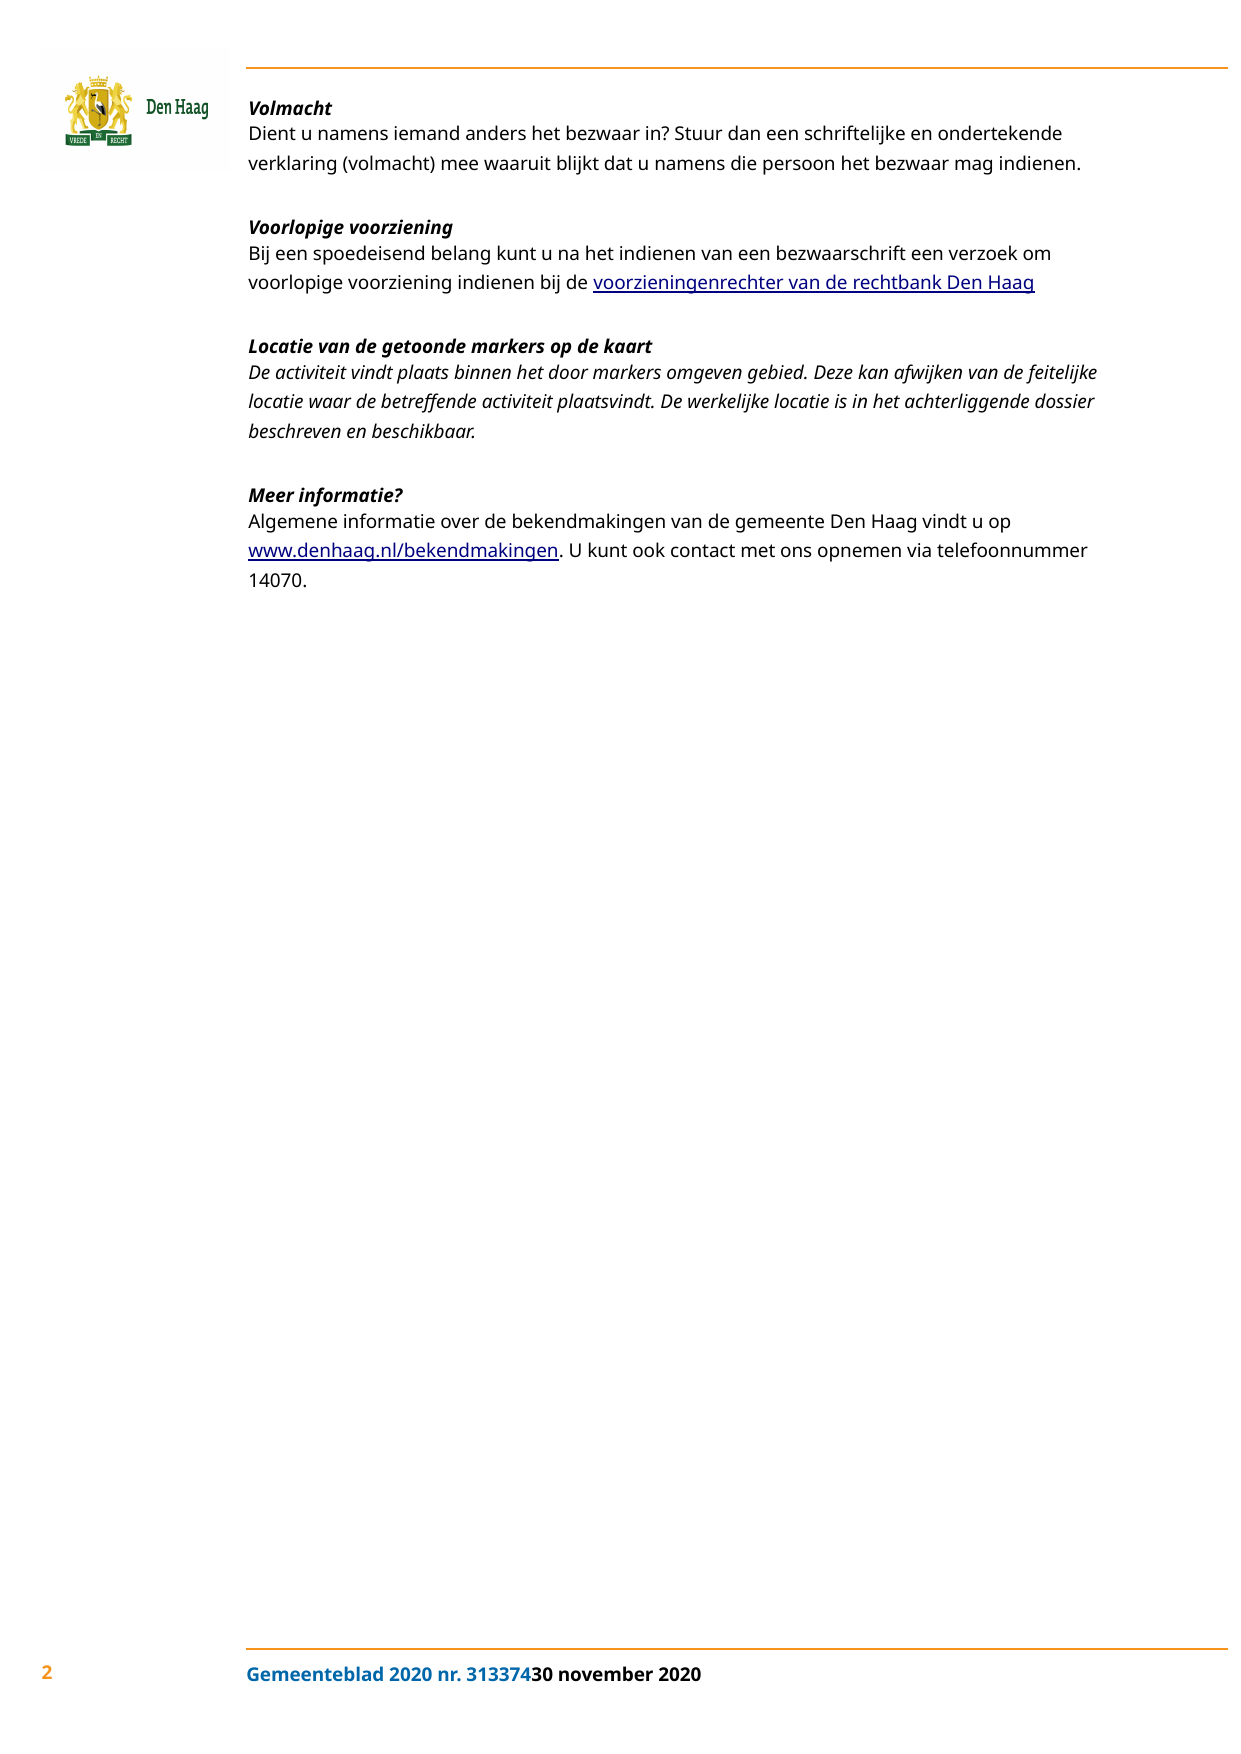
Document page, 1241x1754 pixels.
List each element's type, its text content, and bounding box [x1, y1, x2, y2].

text Volmacht [248, 95, 1152, 121]
text Locatie van de getoonde markers op de kaart [248, 333, 1152, 359]
text Voorlopige voorziening [248, 214, 1152, 240]
text De activiteit vindt plaats binnen het door markers omgeven gebied. Deze kan afwijken van de feitelijke locatie waar de betreffende activiteit plaatsvindt. De werkelijke locatie is in het achterliggende dossier beschreven en beschikbaar. [248, 359, 1152, 444]
picture [41, 47, 231, 172]
text Dient u namens iemand anders het bezwaar in? Stuur dan een schriftelijke en ondertekende verklaring (volmacht) mee waaruit blijkt dat u namens die persoon het bezwaar mag indienen. [248, 121, 1152, 176]
text Bij een spoedeisend belang kunt u na het indienen van een bezwaarschrift een verzoek om voorlopige voorziening indienen bij de voorzieningenrechter van de rechtbank Den Haag [248, 240, 1152, 295]
text Meer informatie? [248, 482, 1152, 508]
text Algemene informatie over de bekendmakingen van de gemeente Den Haag vindt u op www.denhaag.nl/bekendmakingen. U kunt ook contact met ons opnemen via telefoonnummer 14070. [248, 508, 1152, 593]
